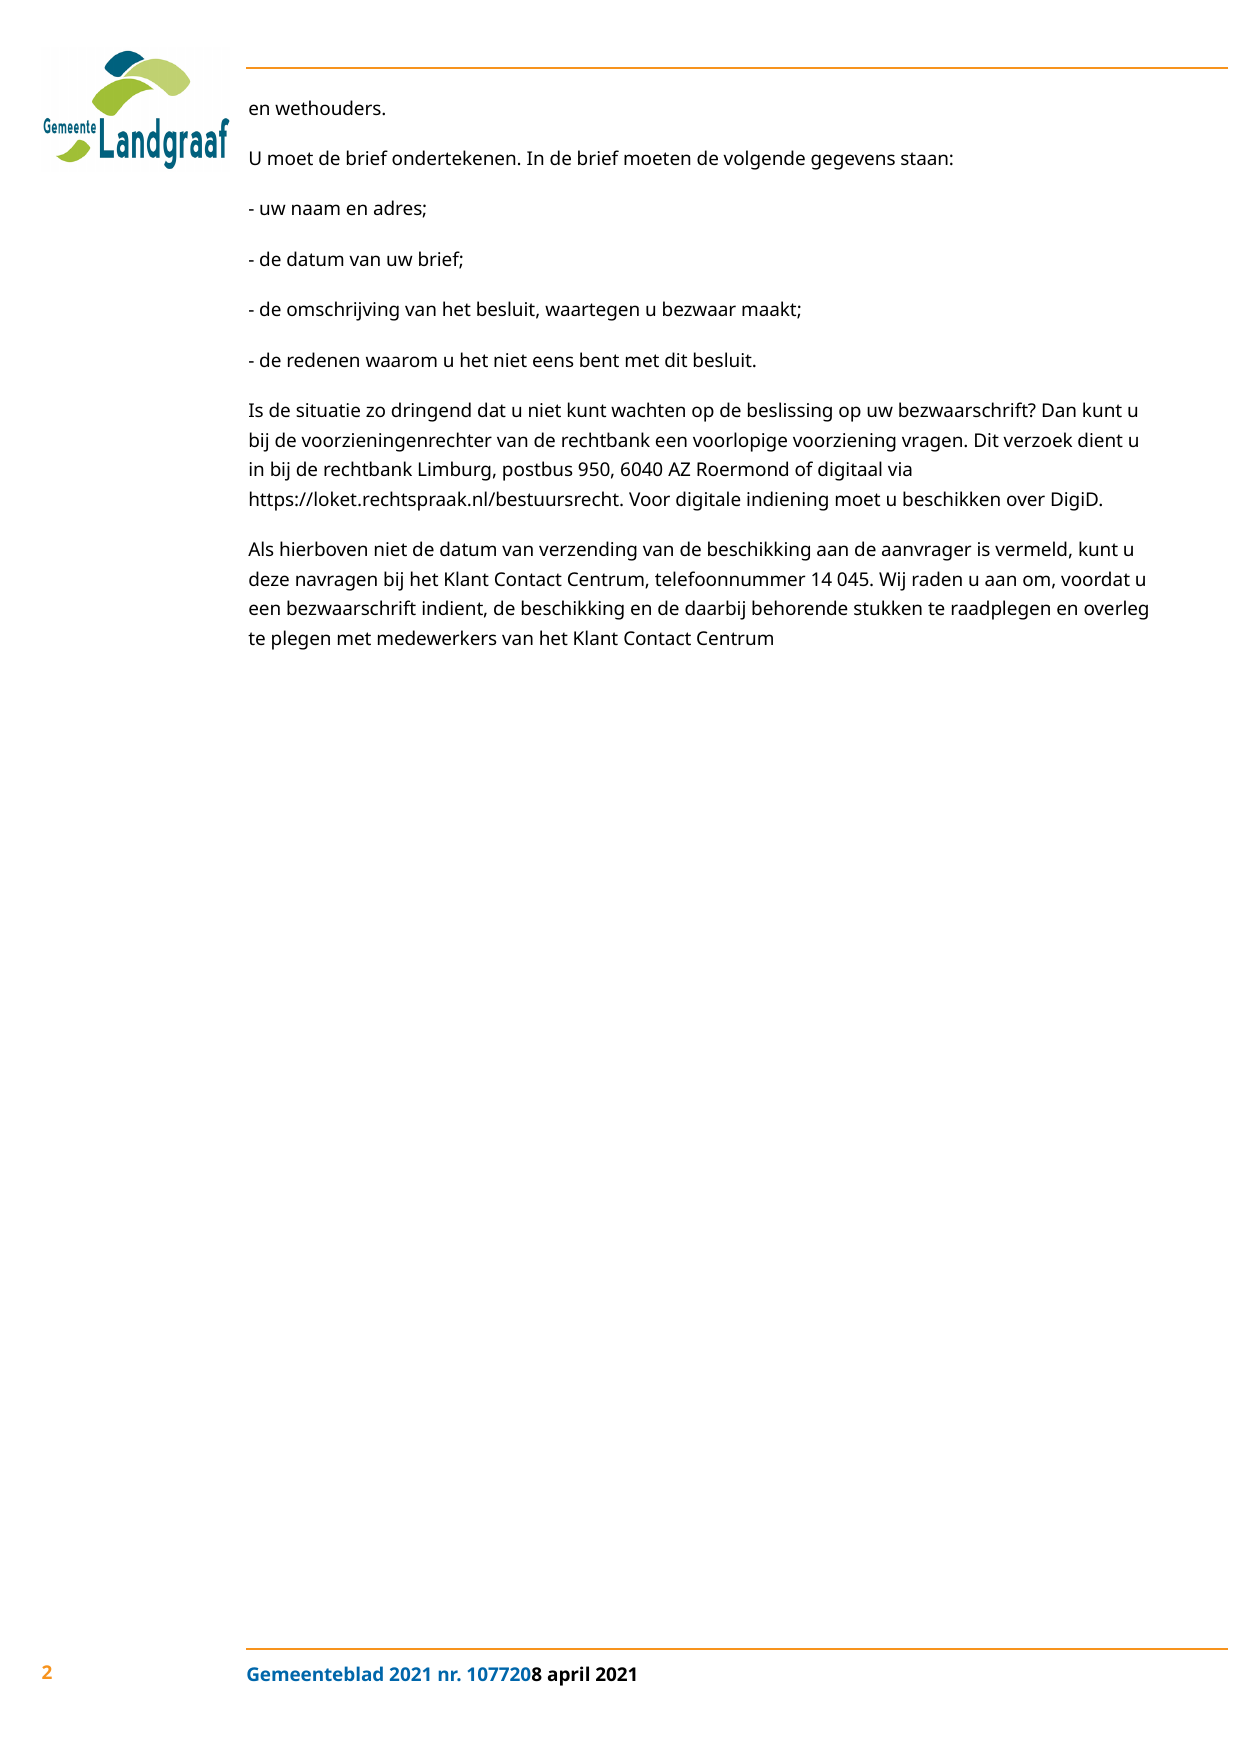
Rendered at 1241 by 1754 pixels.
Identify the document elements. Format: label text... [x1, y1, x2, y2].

text Als hierboven niet de datum van verzending van de beschikking aan de aanvrager is vermeld, kunt u deze navragen bij het Klant Contact Centrum, telefoonnummer 14 045. Wij raden u aan om, voordat u een bezwaarschrift indient, de beschikking en de daarbij behorende stukken te raadplegen en overleg te plegen met medewerkers van het Klant Contact Centrum [248, 536, 1152, 651]
text - de redenen waarom u het niet eens bent met dit besluit. [248, 347, 1152, 373]
picture [41, 47, 231, 172]
text Is de situatie zo dringend dat u niet kunt wachten op de beslissing op uw bezwaarschrift? Dan kunt u bij de voorzieningenrechter van de rechtbank een voorlopige voorziening vragen. Dit verzoek dient u in bij de rechtbank Limburg, postbus 950, 6040 AZ Roermond of digitaal via https://loket.rechtspraak.nl/bestuursrecht. Voor digitale indiening moet u beschikken over DigiD. [248, 397, 1152, 512]
text - uw naam en adres; [248, 196, 1152, 221]
text en wethouders. [248, 95, 1152, 121]
text U moet de brief ondertekenen. In de brief moeten de volgende gegevens staan: [248, 145, 1152, 171]
text - de datum van uw brief; [248, 246, 1152, 272]
text - de omschrijving van het besluit, waartegen u bezwaar maakt; [248, 296, 1152, 322]
